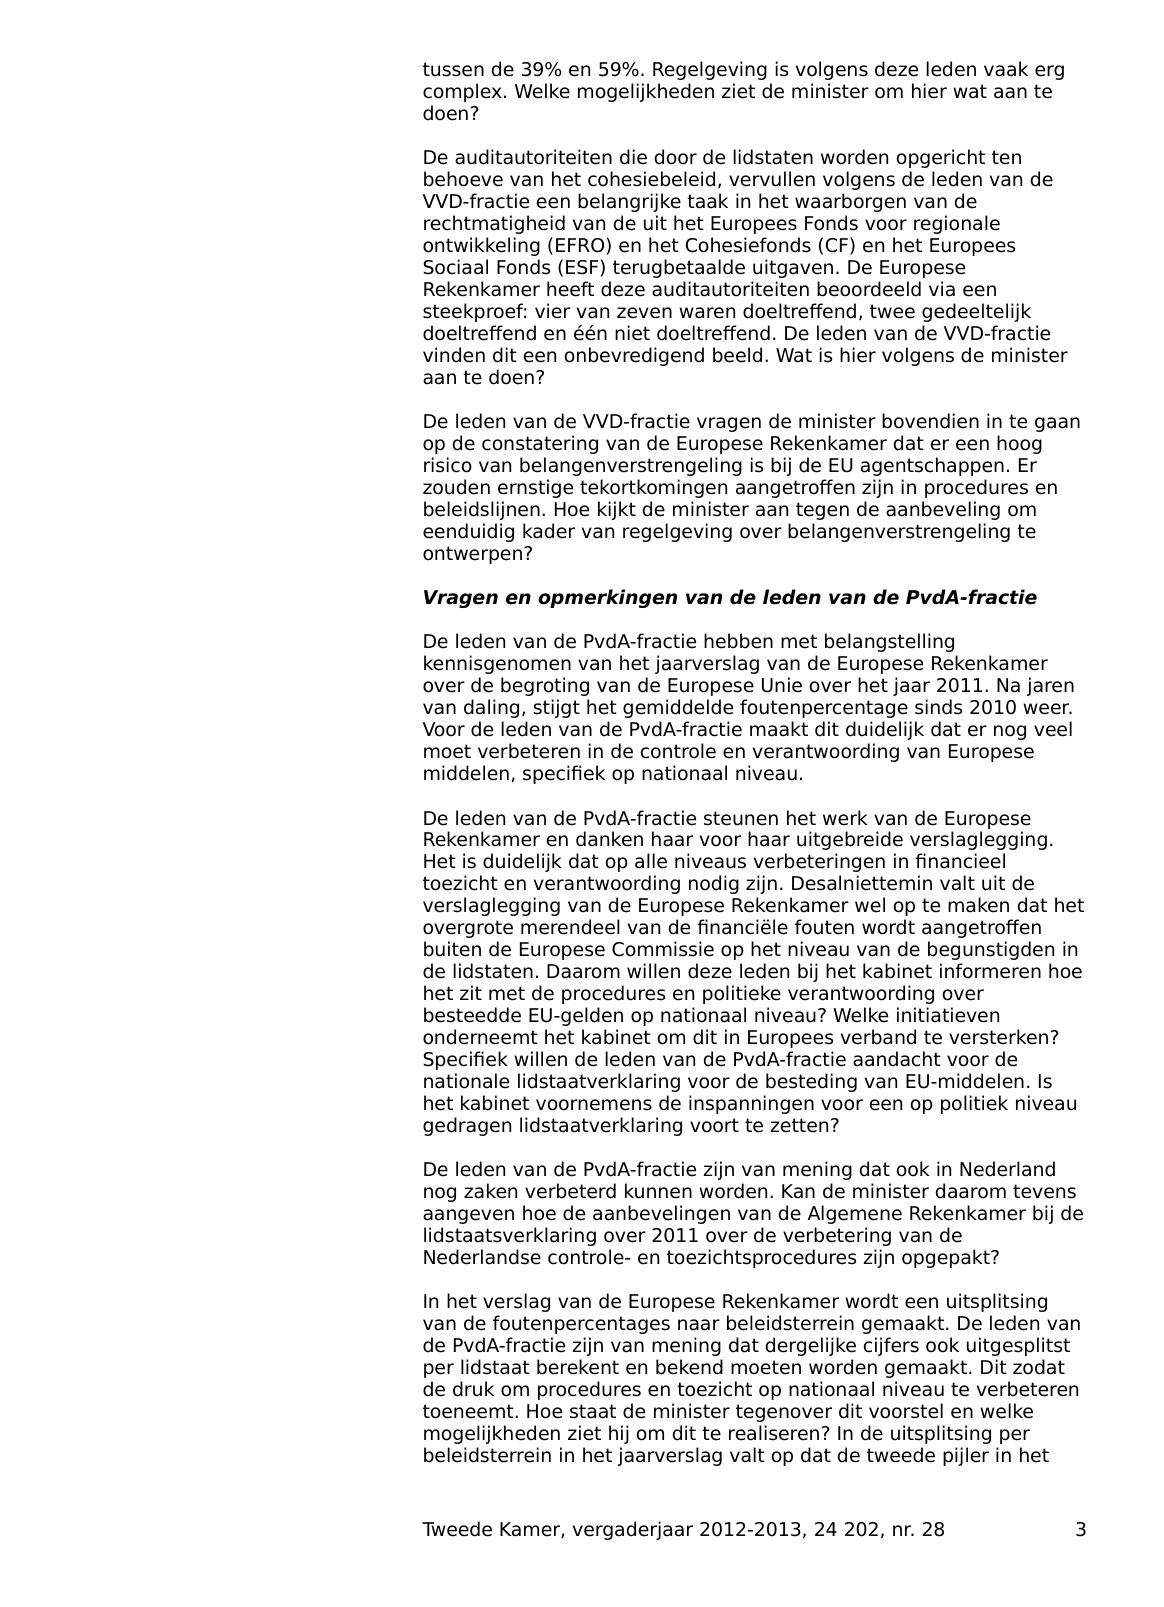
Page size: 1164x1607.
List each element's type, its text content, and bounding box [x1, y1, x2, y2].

text De leden van de VVD-fractie vragen de minister bovendien in te gaan op de constatering van de Europese Rekenkamer dat er een hoog risico van belangenverstrengeling is bij de EU agentschappen. Er zouden ernstige tekortkomingen aangetroffen zijn in procedures en beleidslijnen. Hoe kijkt de minister aan tegen de aanbeveling om eenduidig kader van regelgeving over belangenverstrengeling te ontwerpen? [422, 411, 1087, 565]
text De auditautoriteiten die door de lidstaten worden opgericht ten behoeve van het cohesiebeleid, vervullen volgens de leden van de VVD-fractie een belangrijke taak in het waarborgen van de rechtmatigheid van de uit het Europees Fonds voor regionale ontwikkeling (EFRO) en het Cohesiefonds (CF) en het Europees Sociaal Fonds (ESF) terugbetaalde uitgaven. De Europese Rekenkamer heeft deze auditautoriteiten beoordeeld via een steekproef: vier van zeven waren doeltreffend, twee gedeeltelijk doeltreffend en één niet doeltreffend. De leden van de VVD-fractie vinden dit een onbevredigend beeld. Wat is hier volgens de minister aan te doen? [422, 147, 1087, 389]
subtitle Vragen en opmerkingen van de leden van de PvdA-fractie [422, 587, 1087, 609]
text De leden van de PvdA-fractie steunen het werk van de Europese Rekenkamer en danken haar voor haar uitgebreide verslaglegging. Het is duidelijk dat op alle niveaus verbeteringen in financieel toezicht en verantwoording nodig zijn. Desalniettemin valt uit de verslaglegging van de Europese Rekenkamer wel op te maken dat het overgrote merendeel van de financiële fouten wordt aangetroffen buiten de Europese Commissie op het niveau van de begunstigden in de lidstaten. Daarom willen deze leden bij het kabinet informeren hoe het zit met de procedures en politieke verantwoording over besteedde EU-gelden op nationaal niveau? Welke initiatieven onderneemt het kabinet om dit in Europees verband te versterken? Specifiek willen de leden van de PvdA-fractie aandacht voor de nationale lidstaatverklaring voor de besteding van EU-middelen. Is het kabinet voornemens de inspanningen voor een op politiek niveau gedragen lidstaatverklaring voort te zetten? [422, 807, 1087, 1137]
text De leden van de PvdA-fractie hebben met belangstelling kennisgenomen van het jaarverslag van de Europese Rekenkamer over de begroting van de Europese Unie over het jaar 2011. Na jaren van daling, stijgt het gemiddelde foutenpercentage sinds 2010 weer. Voor de leden van de PvdA-fractie maakt dit duidelijk dat er nog veel moet verbeteren in de controle en verantwoording van Europese middelen, specifiek op nationaal niveau. [422, 631, 1087, 785]
text tussen de 39% en 59%. Regelgeving is volgens deze leden vaak erg complex. Welke mogelijkheden ziet de minister om hier wat aan te doen? [422, 59, 1087, 125]
text In het verslag van de Europese Rekenkamer wordt een uitsplitsing van de foutenpercentages naar beleidsterrein gemaakt. De leden van de PvdA-fractie zijn van mening dat dergelijke cijfers ook uitgesplitst per lidstaat berekent en bekend moeten worden gemaakt. Dit zodat de druk om procedures en toezicht op nationaal niveau te verbeteren toeneemt. Hoe staat de minister tegenover dit voorstel en welke mogelijkheden ziet hij om dit te realiseren? In de uitsplitsing per beleidsterrein in het jaarverslag valt op dat de tweede pijler in het [422, 1291, 1087, 1467]
text De leden van de PvdA-fractie zijn van mening dat ook in Nederland nog zaken verbeterd kunnen worden. Kan de minister daarom tevens aangeven hoe de aanbevelingen van de Algemene Rekenkamer bij de lidstaatsverklaring over 2011 over de verbetering van de Nederlandse controle- en toezichtsprocedures zijn opgepakt? [422, 1159, 1087, 1269]
